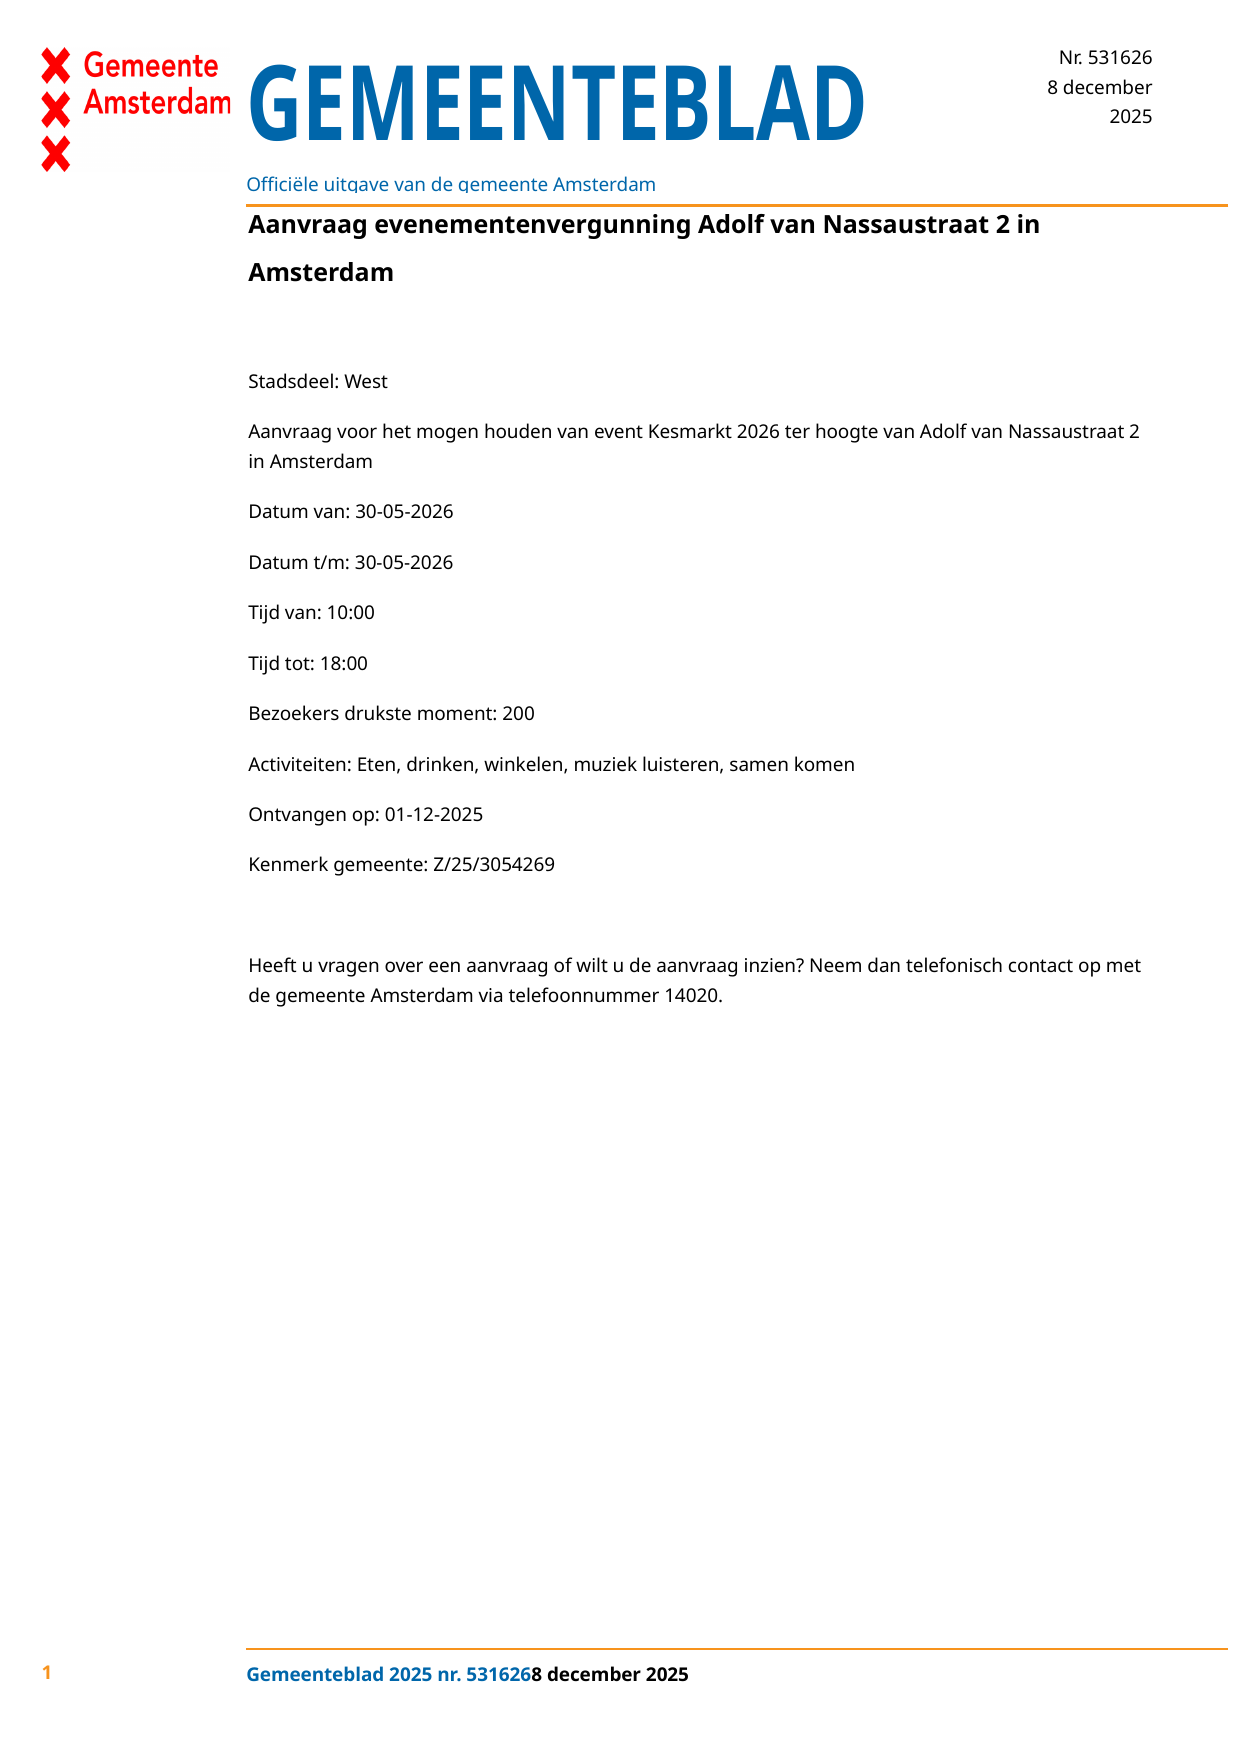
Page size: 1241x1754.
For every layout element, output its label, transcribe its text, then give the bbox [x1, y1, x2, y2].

text Tijd van: 10:00 [248, 599, 1152, 625]
text Aanvraag voor het mogen houden van event Kesmarkt 2026 ter hoogte van Adolf van Nassaustraat 2 in Amsterdam [248, 419, 1152, 474]
picture [41, 47, 231, 172]
text Kenmerk gemeente: Z/25/3054269 [248, 852, 1152, 877]
text Datum van: 30-05-2026 [248, 499, 1152, 524]
text Datum t/m: 30-05-2026 [248, 549, 1152, 575]
text Heeft u vragen over een aanvraag of wilt u de aanvraag inzien? Neem dan telefonisch contact op met de gemeente Amsterdam via telefoonnummer 14020. [248, 952, 1152, 1008]
text Stadsdeel: West [248, 368, 1152, 394]
text Tijd tot: 18:00 [248, 650, 1152, 676]
text Ontvangen op: 01-12-2025 [248, 801, 1152, 827]
text Aanvraag evenementenvergunning Adolf van Nassaustraat 2 in Amsterdam [248, 207, 1152, 288]
text Bezoekers drukste moment: 200 [248, 700, 1152, 726]
text Activiteiten: Eten, drinken, winkelen, muziek luisteren, samen komen [248, 751, 1152, 777]
